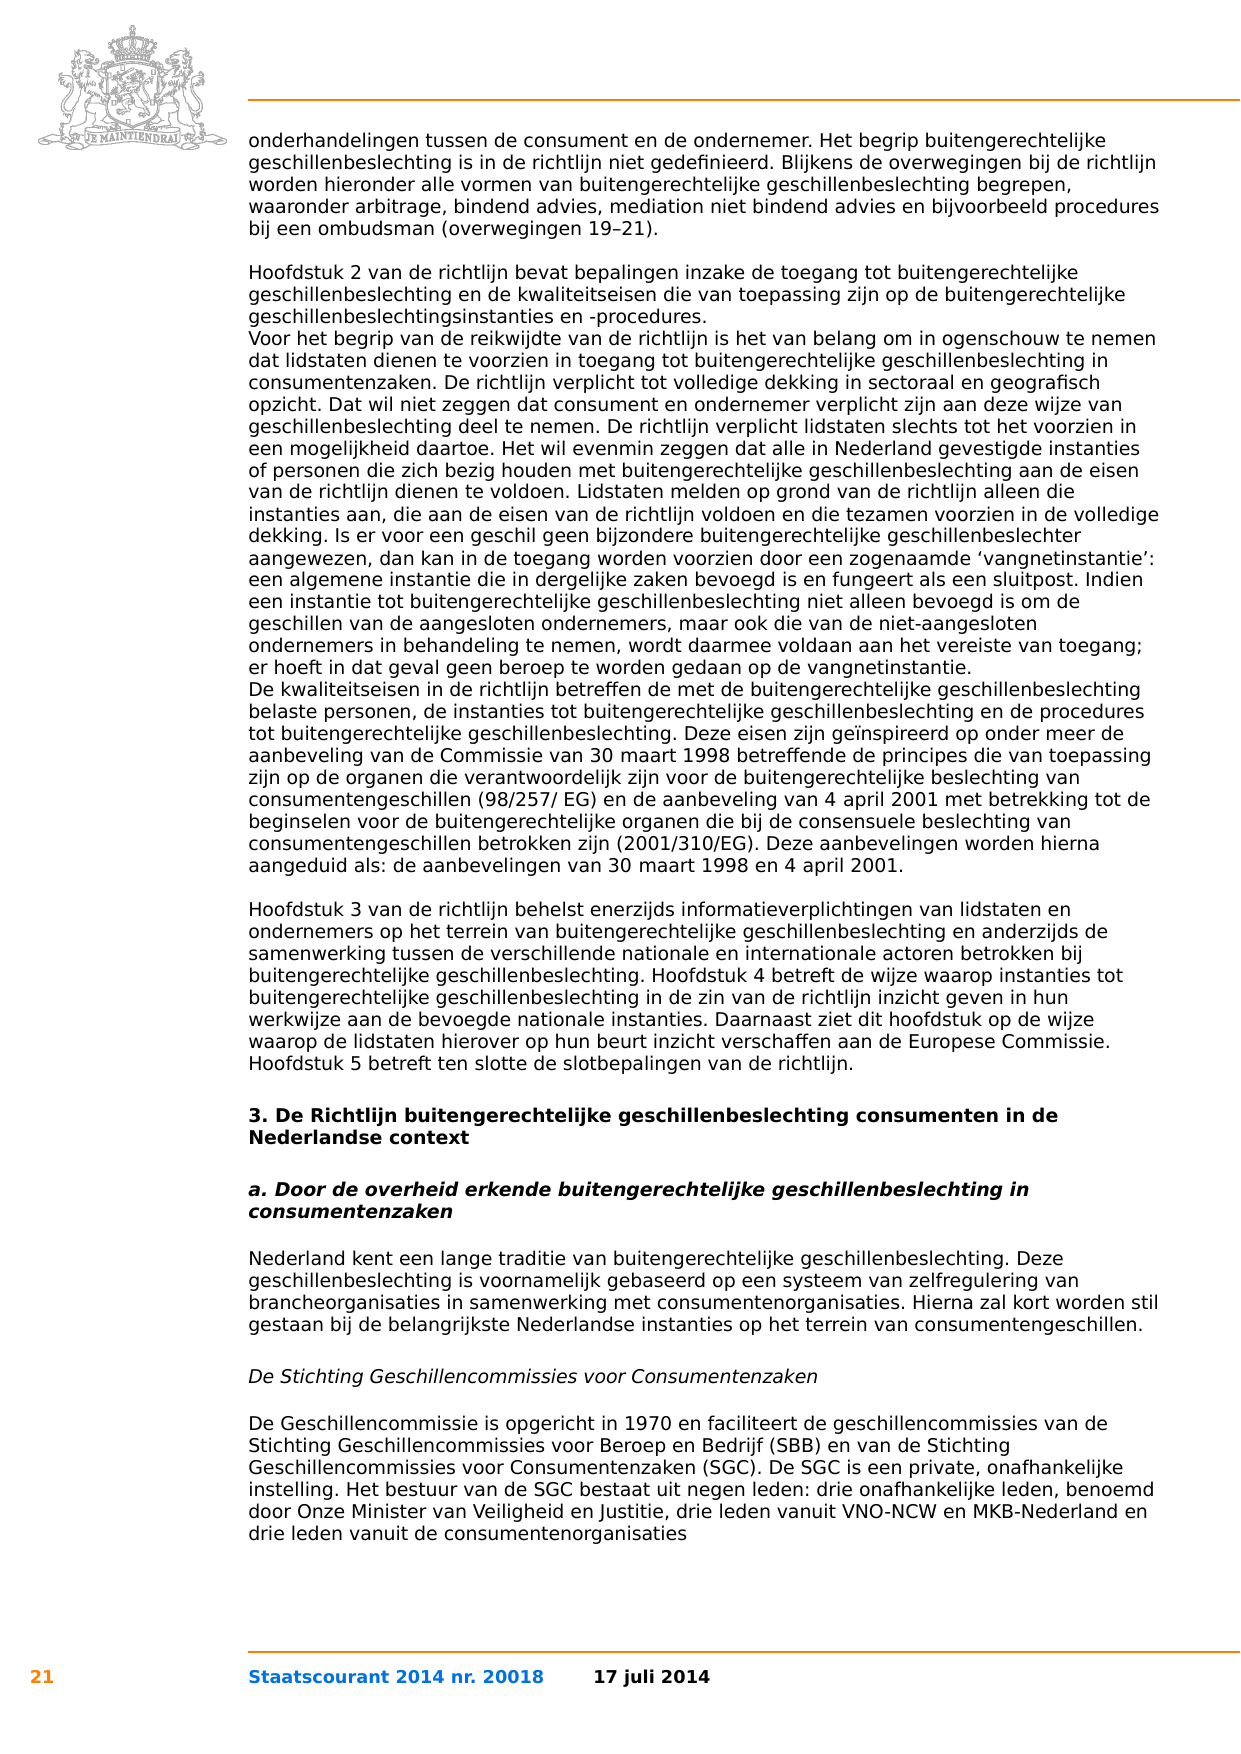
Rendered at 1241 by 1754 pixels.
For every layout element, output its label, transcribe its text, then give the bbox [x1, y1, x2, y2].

text Hoofdstuk 3 van de richtlijn behelst enerzijds informatieverplichtingen van lidstaten en ondernemers op het terrein van buitengerechtelijke geschillenbeslechting en anderzijds de samenwerking tussen de verschillende nationale en internationale actoren betrokken bij buitengerechtelijke geschillenbeslechting. Hoofdstuk 4 betreft de wijze waarop instanties tot buitengerechtelijke geschillenbeslechting in de zin van de richtlijn inzicht geven in hun werkwijze aan de bevoegde nationale instanties. Daarnaast ziet dit hoofdstuk op de wijze waarop de lidstaten hierover op hun beurt inzicht verschaffen aan de Europese Commissie. Hoofdstuk 5 betreft ten slotte de slotbepalingen van de richtlijn. [248, 899, 1163, 1075]
text Hoofdstuk 2 van de richtlijn bevat bepalingen inzake de toegang tot buitengerechtelijke geschillenbeslechting en de kwaliteitseisen die van toepassing zijn op de buitengerechtelijke geschillenbeslechtingsinstanties en -procedures. [248, 262, 1163, 328]
picture [38, 25, 227, 150]
text onderhandelingen tussen de consument en de ondernemer. Het begrip buitengerechtelijke geschillenbeslechting is in de richtlijn niet gedefinieerd. Blijkens de overwegingen bij de richtlijn worden hieronder alle vormen van buitengerechtelijke geschillenbeslechting begrepen, waaronder arbitrage, bindend advies, mediation niet bindend advies en bijvoorbeeld procedures bij een ombudsman (overwegingen 19–21). [248, 130, 1163, 240]
subtitle 3. De Richtlijn buitengerechtelijke geschillenbeslechting consumenten in de Nederlandse context [248, 1105, 1163, 1149]
subtitle De Stichting Geschillencommissies voor Consumentenzaken [248, 1366, 1163, 1388]
text Voor het begrip van de reikwijdte van de richtlijn is het van belang om in ogenschouw te nemen dat lidstaten dienen te voorzien in toegang tot buitengerechtelijke geschillenbeslechting in consumentenzaken. De richtlijn verplicht tot volledige dekking in sectoraal en geografisch opzicht. Dat wil niet zeggen dat consument en ondernemer verplicht zijn aan deze wijze van geschillenbeslechting deel te nemen. De richtlijn verplicht lidstaten slechts tot het voorzien in een mogelijkheid daartoe. Het wil evenmin zeggen dat alle in Nederland gevestigde instanties of personen die zich bezig houden met buitengerechtelijke geschillenbeslechting aan de eisen van de richtlijn dienen te voldoen. Lidstaten melden op grond van de richtlijn alleen die instanties aan, die aan de eisen van de richtlijn voldoen en die tezamen voorzien in de volledige dekking. Is er voor een geschil geen bijzondere buitengerechtelijke geschillenbeslechter aangewezen, dan kan in de toegang worden voorzien door een zogenaamde ‘vangnetinstantie’: een algemene instantie die in dergelijke zaken bevoegd is en fungeert als een sluitpost. Indien een instantie tot buitengerechtelijke geschillenbeslechting niet alleen bevoegd is om de geschillen van de aangesloten ondernemers, maar ook die van de niet-aangesloten ondernemers in behandeling te nemen, wordt daarmee voldaan aan het vereiste van toegang; er hoeft in dat geval geen beroep te worden gedaan op de vangnetinstantie. [248, 328, 1163, 679]
text De kwaliteitseisen in de richtlijn betreffen de met de buitengerechtelijke geschillenbeslechting belaste personen, de instanties tot buitengerechtelijke geschillenbeslechting en de procedures tot buitengerechtelijke geschillenbeslechting. Deze eisen zijn geïnspireerd op onder meer de aanbeveling van de Commissie van 30 maart 1998 betreffende de principes die van toepassing zijn op de organen die verantwoordelijk zijn voor de buitengerechtelijke beslechting van consumentengeschillen (98/257/ EG) en de aanbeveling van 4 april 2001 met betrekking tot de beginselen voor de buitengerechtelijke organen die bij de consensuele beslechting van consumentengeschillen betrokken zijn (2001/310/EG). Deze aanbevelingen worden hierna aangeduid als: de aanbevelingen van 30 maart 1998 en 4 april 2001. [248, 679, 1163, 877]
subtitle a. Door de overheid erkende buitengerechtelijke geschillenbeslechting in consumentenzaken [248, 1179, 1163, 1223]
text Nederland kent een lange traditie van buitengerechtelijke geschillenbeslechting. Deze geschillenbeslechting is voornamelijk gebaseerd op een systeem van zelfregulering van brancheorganisaties in samenwerking met consumentenorganisaties. Hierna zal kort worden stil gestaan bij de belangrijkste Nederlandse instanties op het terrein van consumentengeschillen. [248, 1248, 1163, 1336]
text De Geschillencommissie is opgericht in 1970 en faciliteert de geschillencommissies van de Stichting Geschillencommissies voor Beroep en Bedrijf (SBB) en van de Stichting Geschillencommissies voor Consumentenzaken (SGC). De SGC is een private, onafhankelijke instelling. Het bestuur van de SGC bestaat uit negen leden: drie onafhankelijke leden, benoemd door Onze Minister van Veiligheid en Justitie, drie leden vanuit VNO-NCW en MKB-Nederland en drie leden vanuit de consumentenorganisaties [248, 1413, 1163, 1544]
